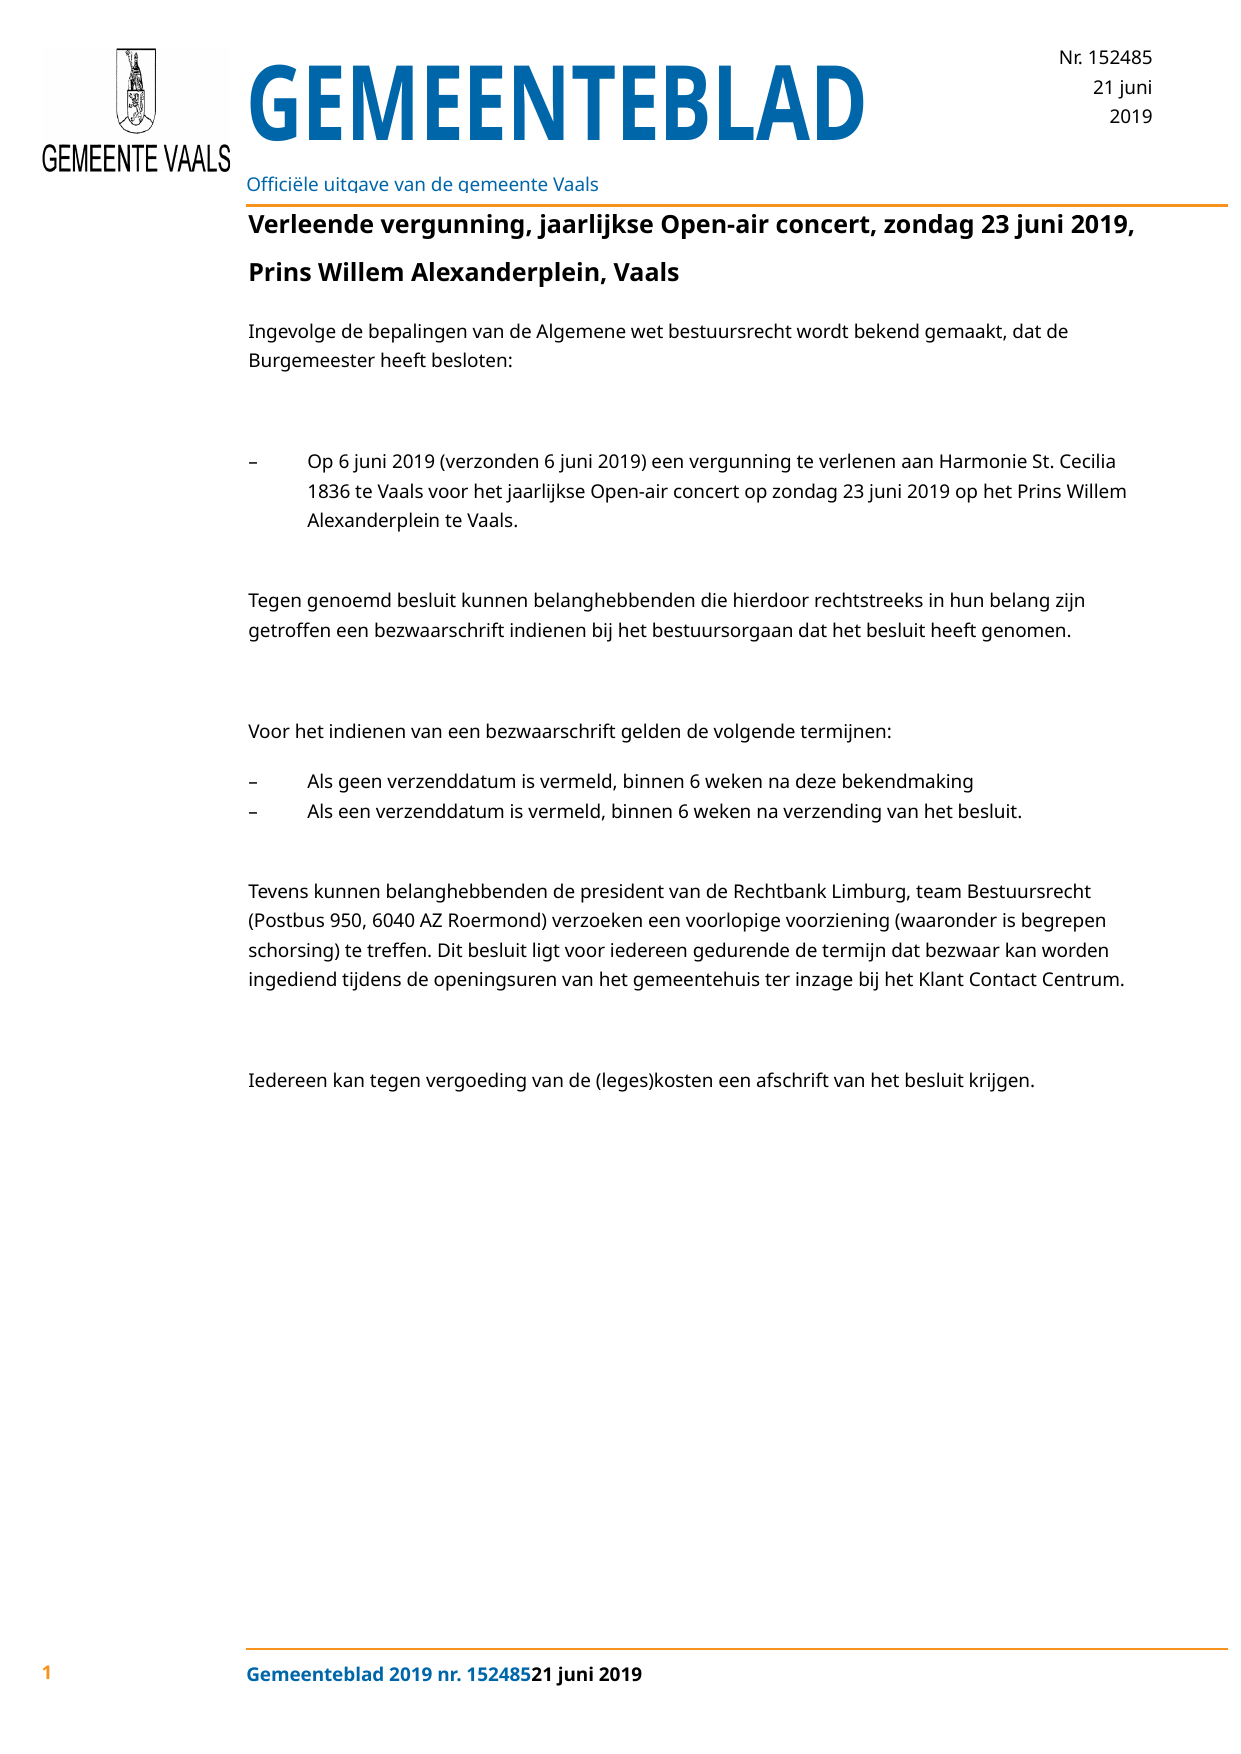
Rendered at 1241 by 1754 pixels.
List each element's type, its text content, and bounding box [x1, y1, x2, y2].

text Voor het indienen van een bezwaarschrift gelden de volgende termijnen: [248, 718, 1152, 744]
text Iedereen kan tegen vergoeding van de (leges)kosten een afschrift van het besluit krijgen. [248, 1067, 1152, 1093]
list Als een verzenddatum is vermeld, binnen 6 weken na verzending van het besluit. [248, 798, 1152, 824]
text Verleende vergunning, jaarlijkse Open-air concert, zondag 23 juni 2019, Prins Willem Alexanderplein, Vaals [248, 207, 1152, 288]
text Tegen genoemd besluit kunnen belanghebbenden die hierdoor rechtstreeks in hun belang zijn getroffen een bezwaarschrift indienen bij het bestuursorgaan dat het besluit heeft genomen. [248, 587, 1152, 643]
picture [41, 47, 231, 172]
text Tevens kunnen belanghebbenden de president van de Rechtbank Limburg, team Bestuursrecht (Postbus 950, 6040 AZ Roermond) verzoeken een voorlopige voorziening (waaronder is begrepen schorsing) te treffen. Dit besluit ligt voor iedereen gedurende de termijn dat bezwaar kan worden ingediend tijdens de openingsuren van het gemeentehuis ter inzage bij het Klant Contact Centrum. [248, 878, 1152, 992]
list Als geen verzenddatum is vermeld, binnen 6 weken na deze bekendmaking [248, 768, 1152, 794]
text Ingevolge de bepalingen van de Algemene wet bestuursrecht wordt bekend gemaakt, dat de Burgemeester heeft besloten: [248, 318, 1152, 373]
list Op 6 juni 2019 (verzonden 6 juni 2019) een vergunning te verlenen aan Harmonie St. Cecilia 1836 te Vaals voor het jaarlijkse Open-air concert op zondag 23 juni 2019 op het Prins Willem Alexanderplein te Vaals. [248, 448, 1152, 533]
